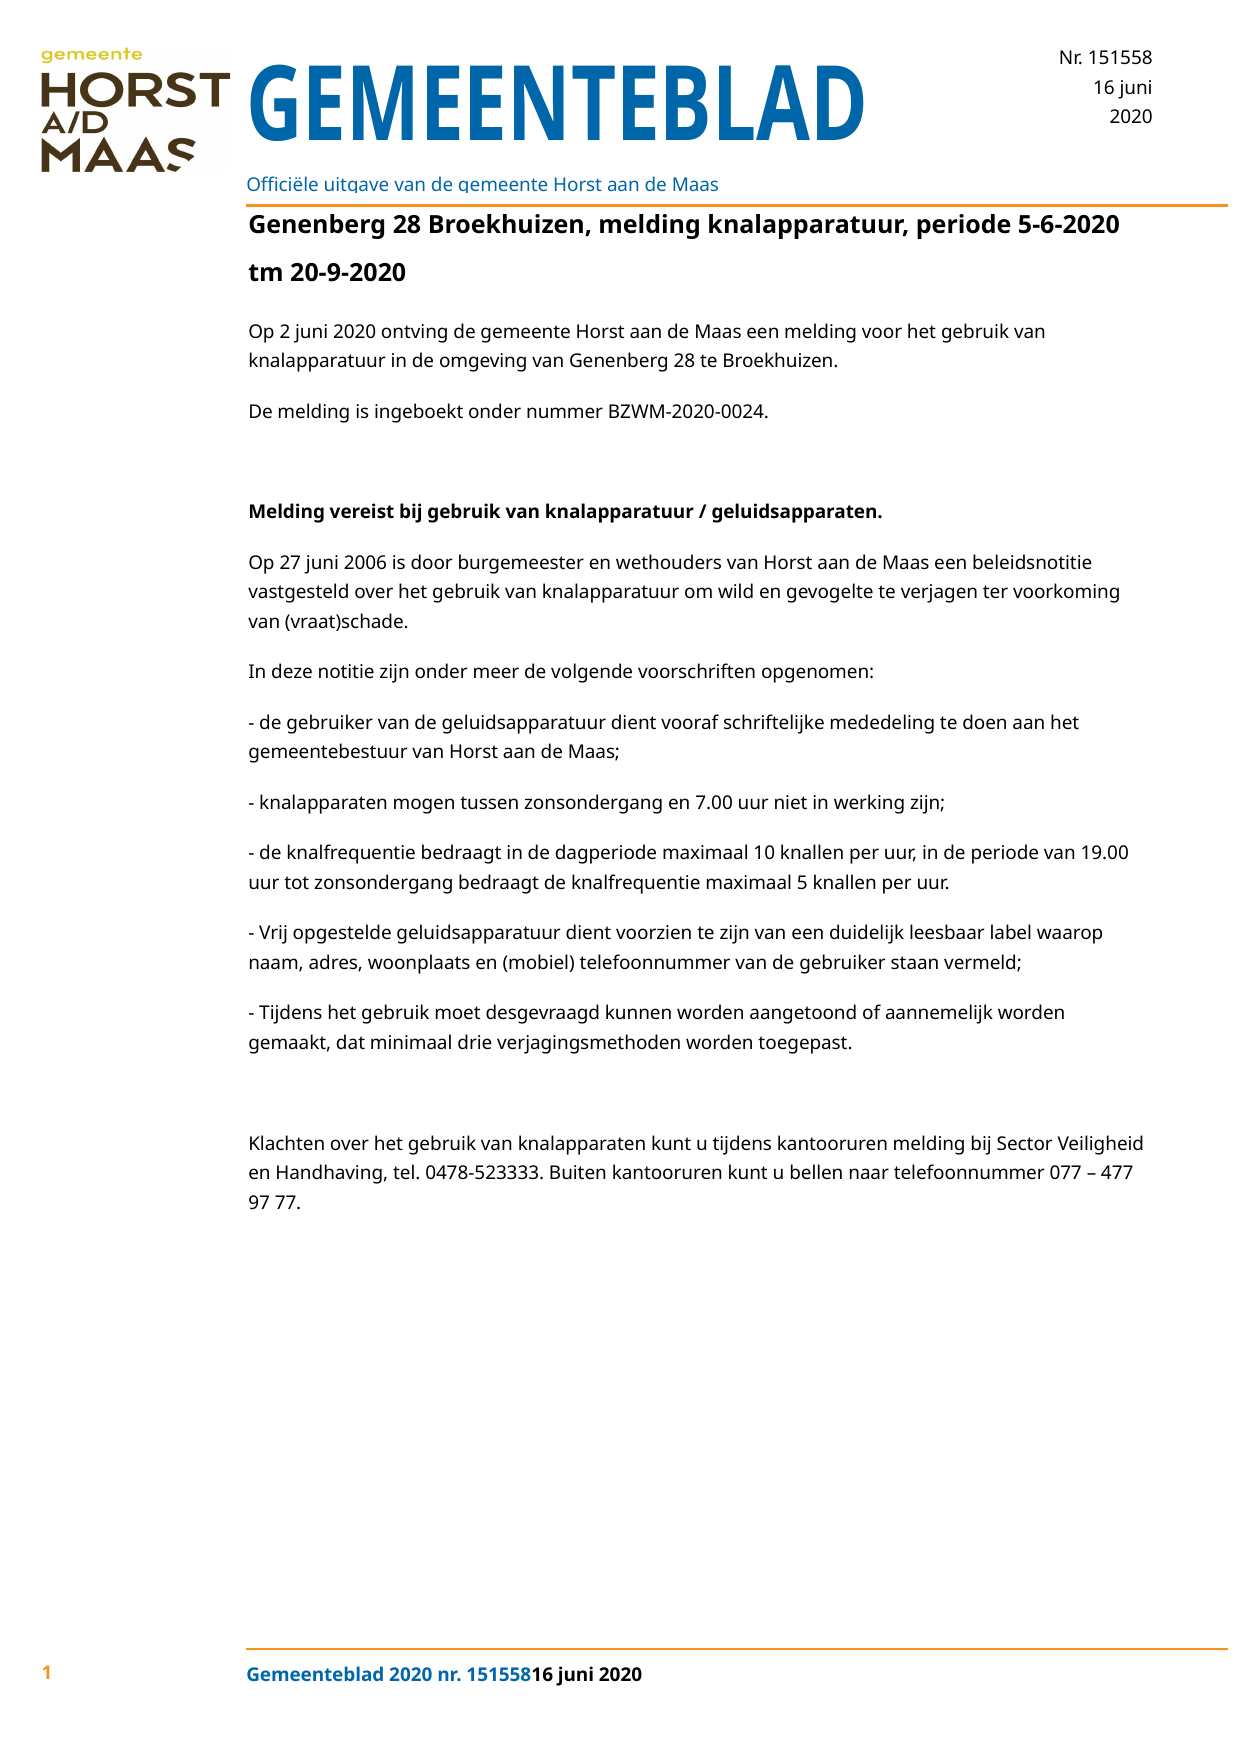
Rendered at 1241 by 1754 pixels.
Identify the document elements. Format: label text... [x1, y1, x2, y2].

text - knalapparaten mogen tussen zonsondergang en 7.00 uur niet in werking zijn; [248, 789, 1152, 815]
text In deze notitie zijn onder meer de volgende voorschriften opgenomen: [248, 659, 1152, 684]
text - de knalfrequentie bedraagt in de dagperiode maximaal 10 knallen per uur, in de periode van 19.00 uur tot zonsondergang bedraagt de knalfrequentie maximaal 5 knallen per uur. [248, 839, 1152, 895]
text - de gebruiker van de geluidsapparatuur dient vooraf schriftelijke mededeling te doen aan het gemeentebestuur van Horst aan de Maas; [248, 709, 1152, 764]
text - Tijdens het gebruik moet desgevraagd kunnen worden aangetoond of aannemelijk worden gemaakt, dat minimaal drie verjagingsmethoden worden toegepast. [248, 999, 1152, 1055]
text - Vrij opgestelde geluidsapparatuur dient voorzien te zijn van een duidelijk leesbaar label waarop naam, adres, woonplaats en (mobiel) telefoonnummer van de gebruiker staan vermeld; [248, 919, 1152, 975]
text Melding vereist bij gebruik van knalapparatuur / geluidsapparaten. [248, 499, 1152, 524]
text Klachten over het gebruik van knalapparaten kunt u tijdens kantooruren melding bij Sector Veiligheid en Handhaving, tel. 0478-523333. Buiten kantooruren kunt u bellen naar telefoonnummer 077 – 477 97 77. [248, 1130, 1152, 1215]
text Op 2 juni 2020 ontving de gemeente Horst aan de Maas een melding voor het gebruik van knalapparatuur in de omgeving van Genenberg 28 te Broekhuizen. [248, 318, 1152, 373]
picture [41, 47, 231, 172]
text Genenberg 28 Broekhuizen, melding knalapparatuur, periode 5-6-2020 tm 20-9-2020 [248, 207, 1152, 288]
text De melding is ingeboekt onder nummer BZWM-2020-0024. [248, 398, 1152, 424]
text Op 27 juni 2006 is door burgemeester en wethouders van Horst aan de Maas een beleidsnotitie vastgesteld over het gebruik van knalapparatuur om wild en gevogelte te verjagen ter voorkoming van (vraat)schade. [248, 549, 1152, 634]
